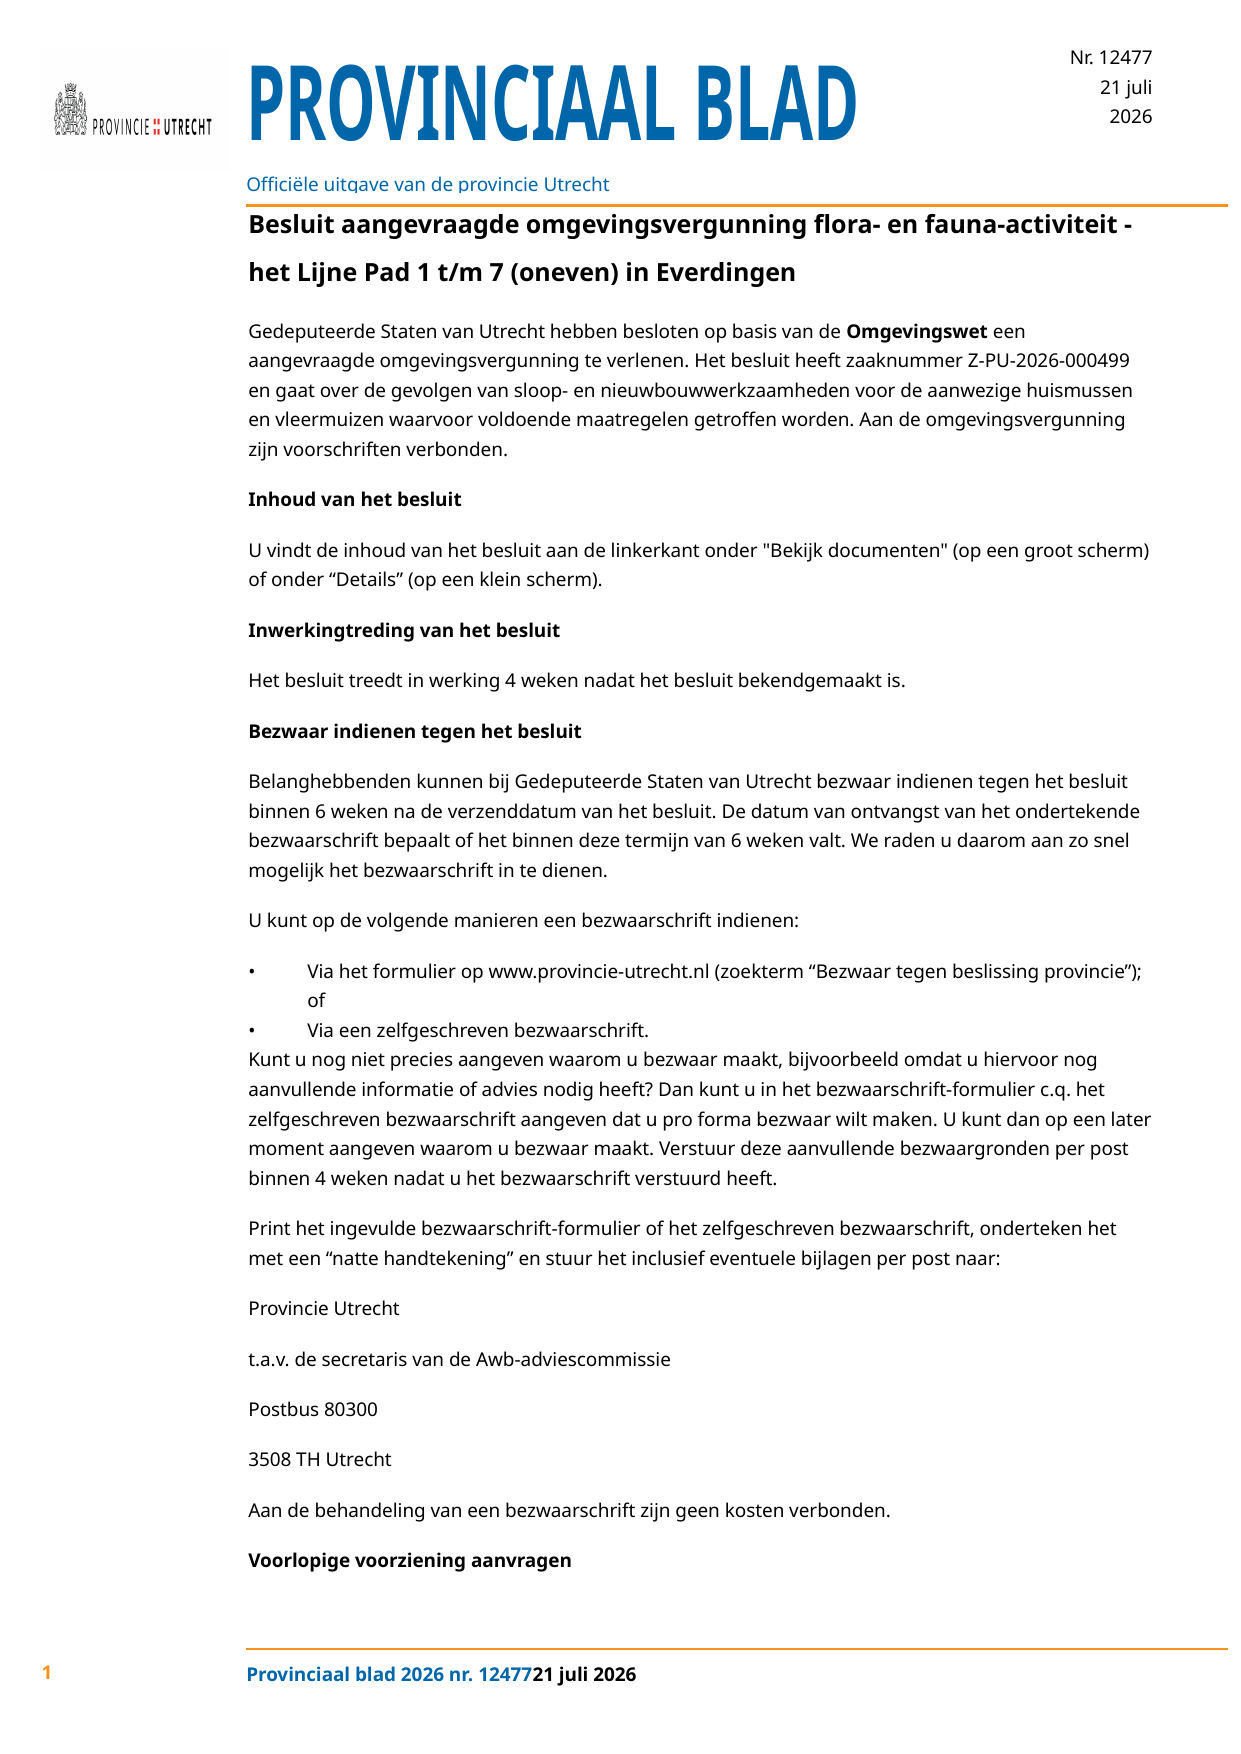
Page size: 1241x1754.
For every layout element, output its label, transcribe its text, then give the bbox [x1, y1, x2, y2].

text Besluit aangevraagde omgevingsvergunning flora- en fauna-activiteit - het Lijne Pad 1 t/m 7 (oneven) in Everdingen [248, 207, 1152, 288]
text Bezwaar indienen tegen het besluit [248, 718, 1152, 744]
list Via een zelfgeschreven bezwaarschrift. [248, 1017, 1152, 1043]
picture [41, 47, 231, 172]
text Gedeputeerde Staten van Utrecht hebben besloten op basis van de Omgevingswet een aangevraagde omgevingsvergunning te verlenen. Het besluit heeft zaaknummer Z-PU-2026-000499 en gaat over de gevolgen van sloop- en nieuwbouwwerkzaamheden voor de aanwezige huismussen en vleermuizen waarvoor voldoende maatregelen getroffen worden. Aan de omgevingsvergunning zijn voorschriften verbonden. [248, 318, 1152, 462]
text Print het ingevulde bezwaarschrift-formulier of het zelfgeschreven bezwaarschrift, onderteken het met een “natte handtekening” en stuur het inclusief eventuele bijlagen per post naar: [248, 1215, 1152, 1271]
text Inwerkingtreding van het besluit [248, 617, 1152, 643]
list Via het formulier op www.provincie-utrecht.nl (zoekterm “Bezwaar tegen beslissing provincie”); of [248, 958, 1152, 1013]
text Het besluit treedt in werking 4 weken nadat het besluit bekendgemaakt is. [248, 667, 1152, 693]
text U kunt op de volgende manieren een bezwaarschrift indienen: [248, 907, 1152, 933]
text 3508 TH Utrecht [248, 1447, 1152, 1472]
text U vindt de inhoud van het besluit aan de linkerkant onder "Bekijk documenten" (op een groot scherm) of onder “Details” (op een klein scherm). [248, 537, 1152, 592]
text t.a.v. de secretaris van de Awb-adviescommissie [248, 1346, 1152, 1372]
text Aan de behandeling van een bezwaarschrift zijn geen kosten verbonden. [248, 1497, 1152, 1523]
text Belanghebbenden kunnen bij Gedeputeerde Staten van Utrecht bezwaar indienen tegen het besluit binnen 6 weken na de verzenddatum van het besluit. De datum van ontvangst van het ondertekende bezwaarschrift bepaalt of het binnen deze termijn van 6 weken valt. We raden u daarom aan zo snel mogelijk het bezwaarschrift in te dienen. [248, 768, 1152, 883]
text Kunt u nog niet precies aangeven waarom u bezwaar maakt, bijvoorbeeld omdat u hiervoor nog aanvullende informatie of advies nodig heeft? Dan kunt u in het bezwaarschrift-formulier c.q. het zelfgeschreven bezwaarschrift aangeven dat u pro forma bezwaar wilt maken. U kunt dan op een later moment aangeven waarom u bezwaar maakt. Verstuur deze aanvullende bezwaargronden per post binnen 4 weken nadat u het bezwaarschrift verstuurd heeft. [248, 1047, 1152, 1191]
text Provincie Utrecht [248, 1295, 1152, 1321]
text Postbus 80300 [248, 1396, 1152, 1422]
text Inhoud van het besluit [248, 487, 1152, 512]
text Voorlopige voorziening aanvragen [248, 1547, 1152, 1573]
